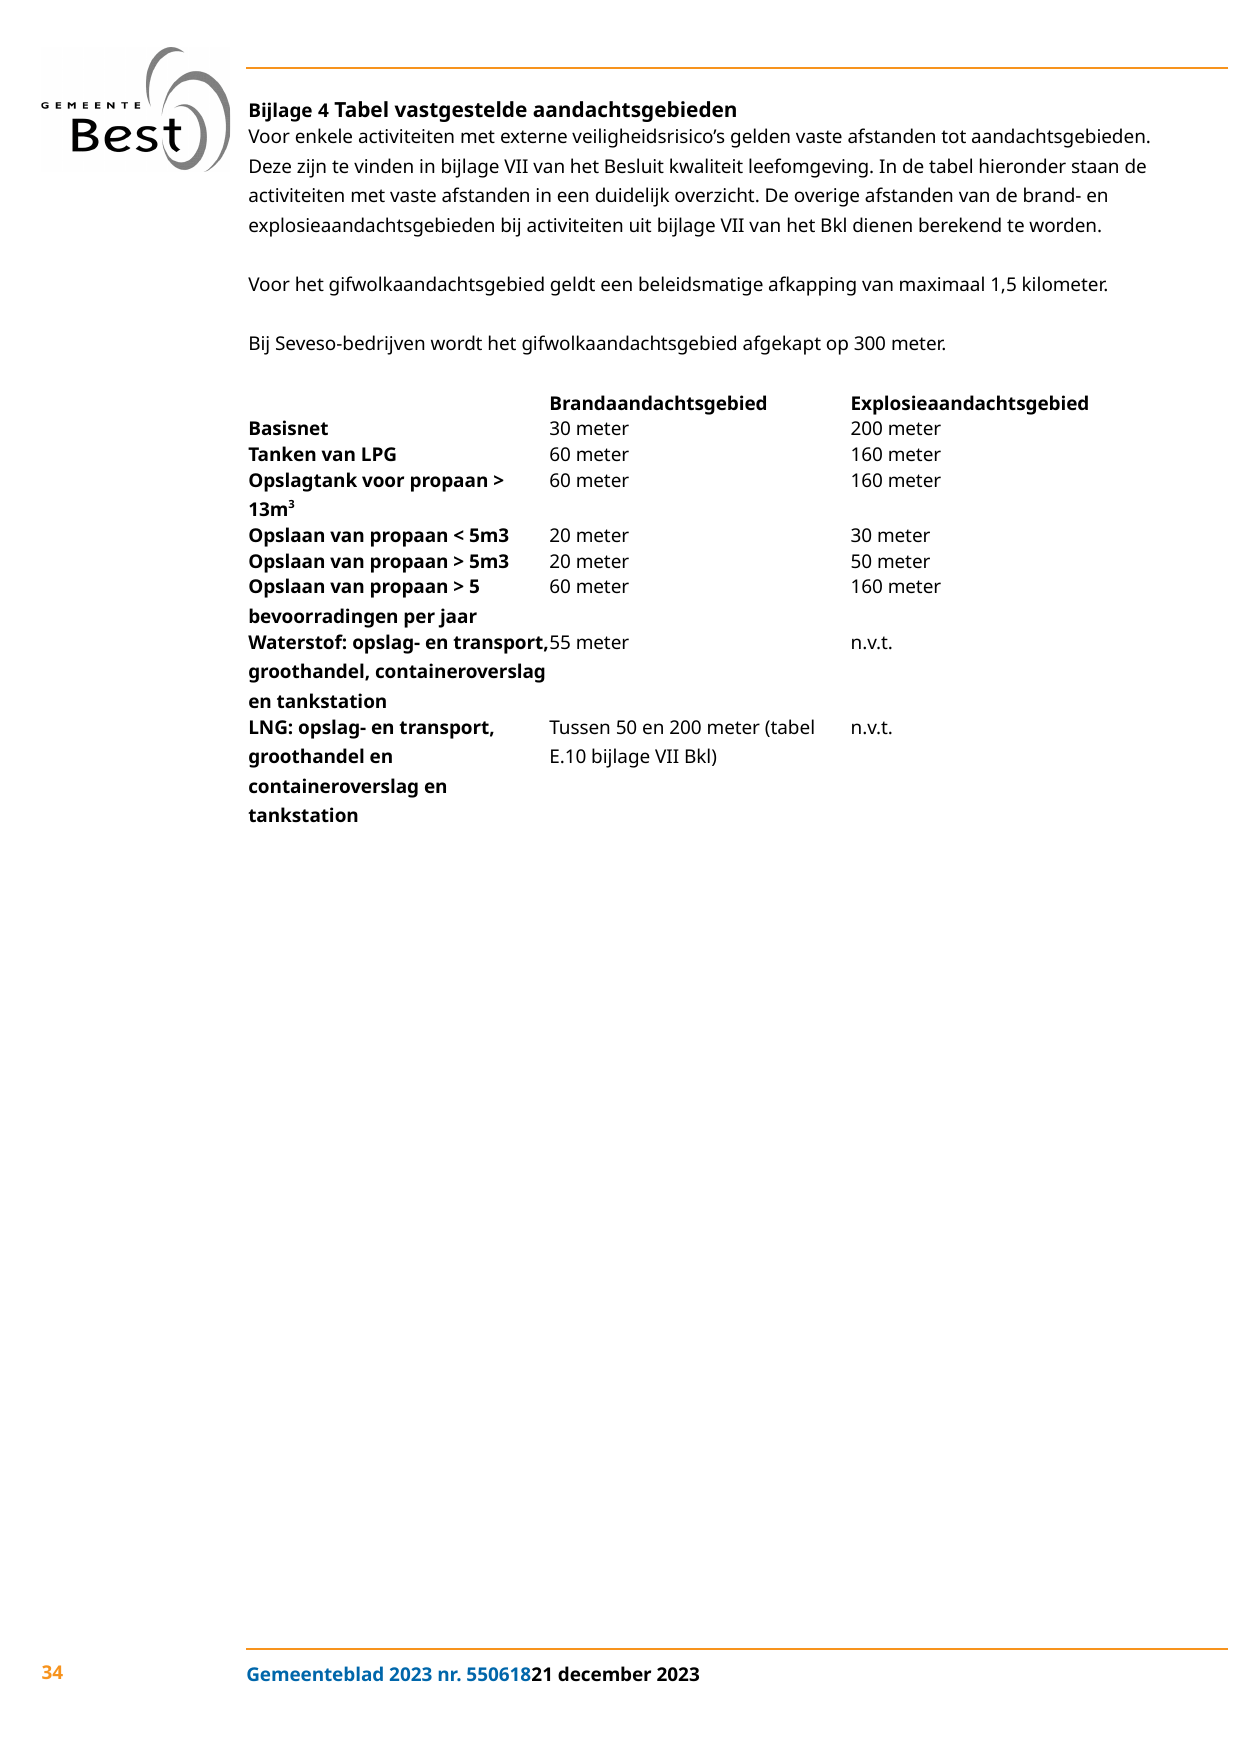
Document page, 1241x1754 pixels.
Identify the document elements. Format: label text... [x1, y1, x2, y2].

table_cell Opslagtank voor propaan > 13m3 [248, 467, 549, 522]
table_cell n.v.t. [850, 714, 1152, 828]
table_cell 160 meter [850, 467, 1152, 522]
table_cell Tussen 50 en 200 meter (tabel E.10 bijlage VII Bkl) [549, 714, 850, 828]
text Bijlage 4 Tabel vastgestelde aandachtsgebieden [248, 95, 1152, 123]
table_cell 30 meter [850, 522, 1152, 548]
table_cell 55 meter [549, 629, 850, 714]
table_header Brandaandachtsgebied [549, 390, 850, 415]
text Voor het gifwolkaandachtsgebied geldt een beleidsmatige afkapping van maximaal 1,5 kilometer. [248, 271, 1152, 297]
table_cell 60 meter [549, 574, 850, 629]
table_cell Opslaan van propaan > 5 bevoorradingen per jaar [248, 574, 549, 629]
table_cell 160 meter [850, 441, 1152, 467]
table_cell Tanken van LPG [248, 441, 549, 467]
table_cell 30 meter [549, 415, 850, 441]
table_cell 200 meter [850, 415, 1152, 441]
table_cell Waterstof: opslag- en transport, groothandel, containeroverslag en tankstation [248, 629, 549, 714]
table_cell Opslaan van propaan < 5m3 [248, 522, 549, 548]
text Bij Seveso-bedrijven wordt het gifwolkaandachtsgebied afgekapt op 300 meter. [248, 330, 1152, 356]
table_cell LNG: opslag- en transport, groothandel en containeroverslag en tankstation [248, 714, 549, 828]
table_cell 160 meter [850, 574, 1152, 629]
table_cell Opslaan van propaan > 5m3 [248, 548, 549, 574]
table_cell 20 meter [549, 522, 850, 548]
table_header Explosieaandachtsgebied [850, 390, 1152, 415]
table_cell n.v.t. [850, 629, 1152, 714]
table_cell 60 meter [549, 467, 850, 522]
table_header [248, 390, 549, 415]
table_cell 20 meter [549, 548, 850, 574]
table_cell 60 meter [549, 441, 850, 467]
picture [41, 47, 231, 172]
table_cell Basisnet [248, 415, 549, 441]
table_cell 50 meter [850, 548, 1152, 574]
text Voor enkele activiteiten met externe veiligheidsrisico’s gelden vaste afstanden tot aandachtsgebieden. Deze zijn te vinden in bijlage VII van het Besluit kwaliteit leefomgeving. In de tabel hieronder staan de activiteiten met vaste afstanden in een duidelijk overzicht. De overige afstanden van de brand- en explosieaandachtsgebieden bij activiteiten uit bijlage VII van het Bkl dienen berekend te worden. [248, 123, 1152, 238]
